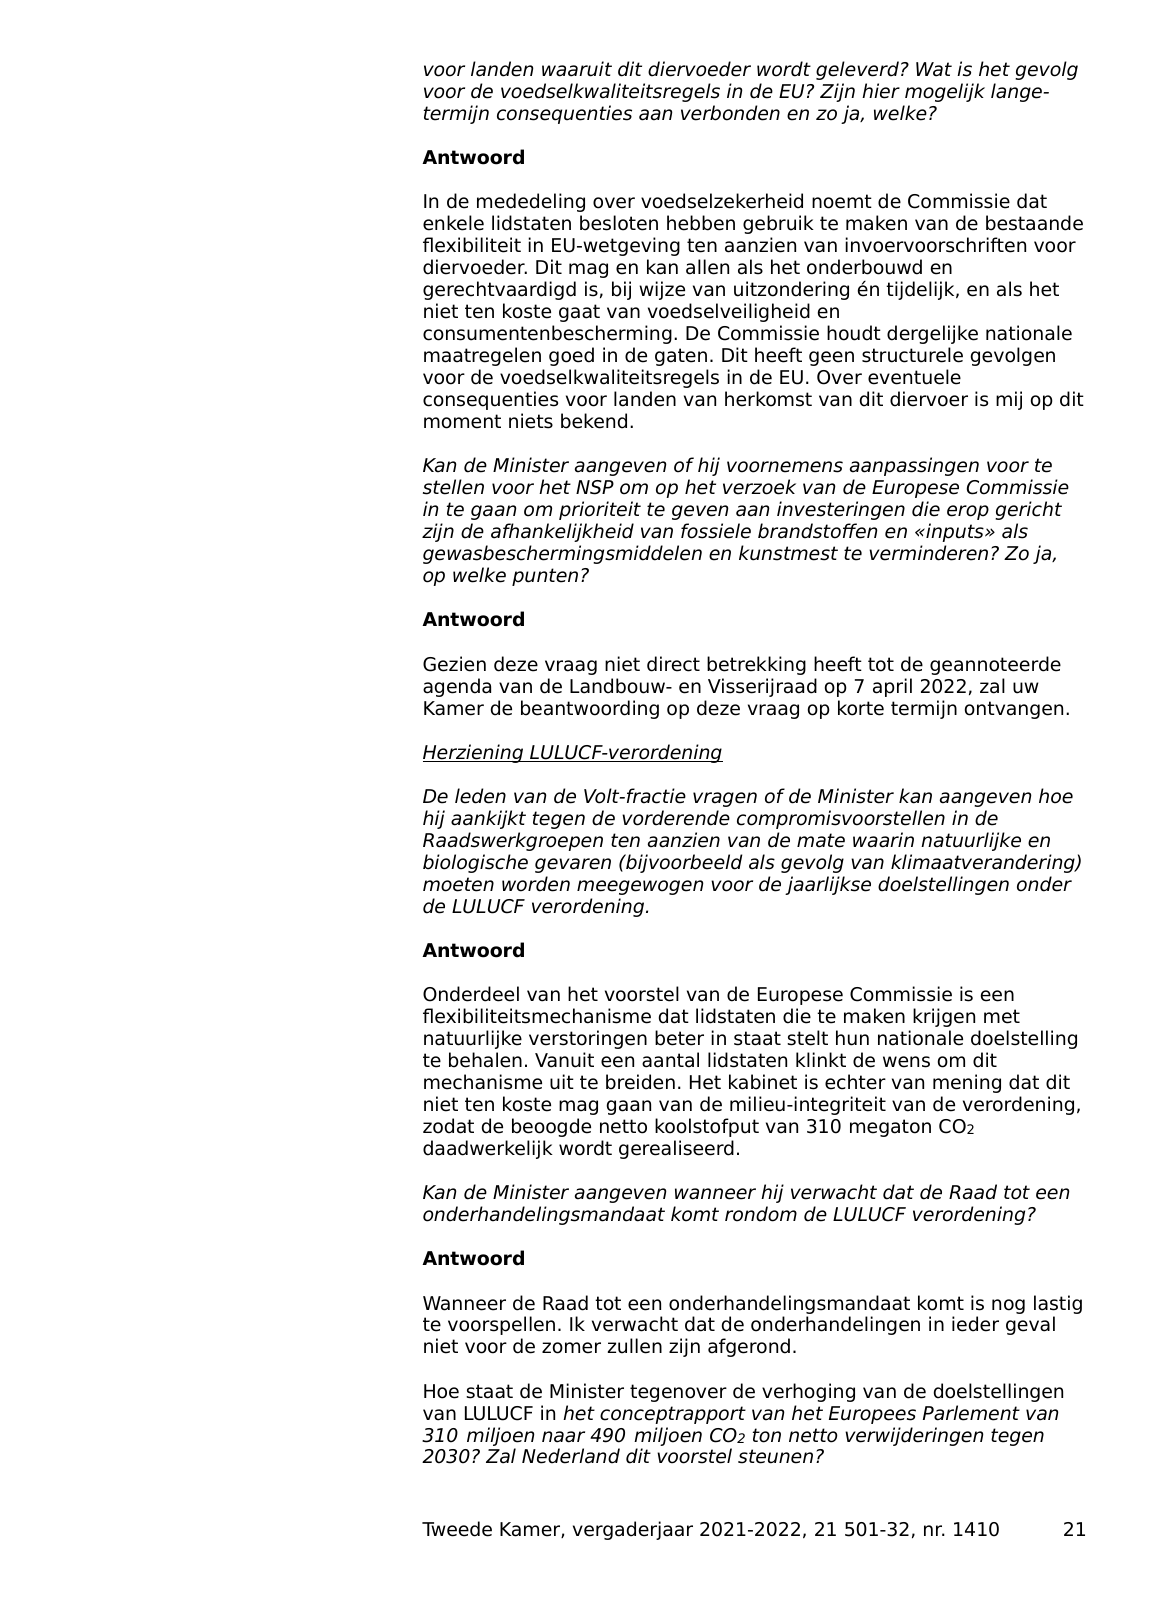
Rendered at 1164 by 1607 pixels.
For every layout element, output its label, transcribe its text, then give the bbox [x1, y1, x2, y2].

text Kan de Minister aangeven of hij voornemens aanpassingen voor te stellen voor het NSP om op het verzoek van de Europese Commissie in te gaan om prioriteit te geven aan investeringen die erop gericht zijn de afhankelijkheid van fossiele brandstoffen en «inputs» als gewasbeschermingsmiddelen en kunstmest te verminderen? Zo ja, op welke punten? [422, 455, 1087, 587]
subtitle Antwoord [422, 1248, 1087, 1270]
text De leden van de Volt-fractie vragen of de Minister kan aangeven hoe hij aankijkt tegen de vorderende compromisvoorstellen in de Raadswerkgroepen ten aanzien van de mate waarin natuurlijke en biologische gevaren (bijvoorbeeld als gevolg van klimaatverandering) moeten worden meegewogen voor de jaarlijkse doelstellingen onder de LULUCF verordening. [422, 786, 1087, 918]
text In de mededeling over voedselzekerheid noemt de Commissie dat enkele lidstaten besloten hebben gebruik te maken van de bestaande flexibiliteit in EU-wetgeving ten aanzien van invoervoorschriften voor diervoeder. Dit mag en kan allen als het onderbouwd en gerechtvaardigd is, bij wijze van uitzondering én tijdelijk, en als het niet ten koste gaat van voedselveiligheid en consumentenbescherming. De Commissie houdt dergelijke nationale maatregelen goed in de gaten. Dit heeft geen structurele gevolgen voor de voedselkwaliteitsregels in de EU. Over eventuele consequenties voor landen van herkomst van dit diervoer is mij op dit moment niets bekend. [422, 191, 1087, 433]
text Hoe staat de Minister tegenover de verhoging van de doelstellingen van LULUCF in het conceptrapport van het Europees Parlement van 310 miljoen naar 490 miljoen CO2 ton netto verwijderingen tegen 2030? Zal Nederland dit voorstel steunen? [422, 1381, 1087, 1468]
text Onderdeel van het voorstel van de Europese Commissie is een flexibiliteitsmechanisme dat lidstaten die te maken krijgen met natuurlijke verstoringen beter in staat stelt hun nationale doelstelling te behalen. Vanuit een aantal lidstaten klinkt de wens om dit mechanisme uit te breiden. Het kabinet is echter van mening dat dit niet ten koste mag gaan van de milieu-integriteit van de verordening, zodat de beoogde netto koolstofput van 310 megaton CO2 daadwerkelijk wordt gerealiseerd. [422, 984, 1087, 1160]
subtitle Herziening LULUCF-verordening [422, 742, 1087, 764]
text voor landen waaruit dit diervoeder wordt geleverd? Wat is het gevolg voor de voedselkwaliteitsregels in de EU? Zijn hier mogelijk lange-termijn consequenties aan verbonden en zo ja, welke? [422, 59, 1087, 125]
text Wanneer de Raad tot een onderhandelingsmandaat komt is nog lastig te voorspellen. Ik verwacht dat de onderhandelingen in ieder geval niet voor de zomer zullen zijn afgerond. [422, 1292, 1087, 1358]
subtitle Antwoord [422, 609, 1087, 631]
text Kan de Minister aangeven wanneer hij verwacht dat de Raad tot een onderhandelingsmandaat komt rondom de LULUCF verordening? [422, 1182, 1087, 1226]
text Gezien deze vraag niet direct betrekking heeft tot de geannoteerde agenda van de Landbouw- en Visserijraad op 7 april 2022, zal uw Kamer de beantwoording op deze vraag op korte termijn ontvangen. [422, 653, 1087, 719]
subtitle Antwoord [422, 147, 1087, 169]
subtitle Antwoord [422, 940, 1087, 962]
